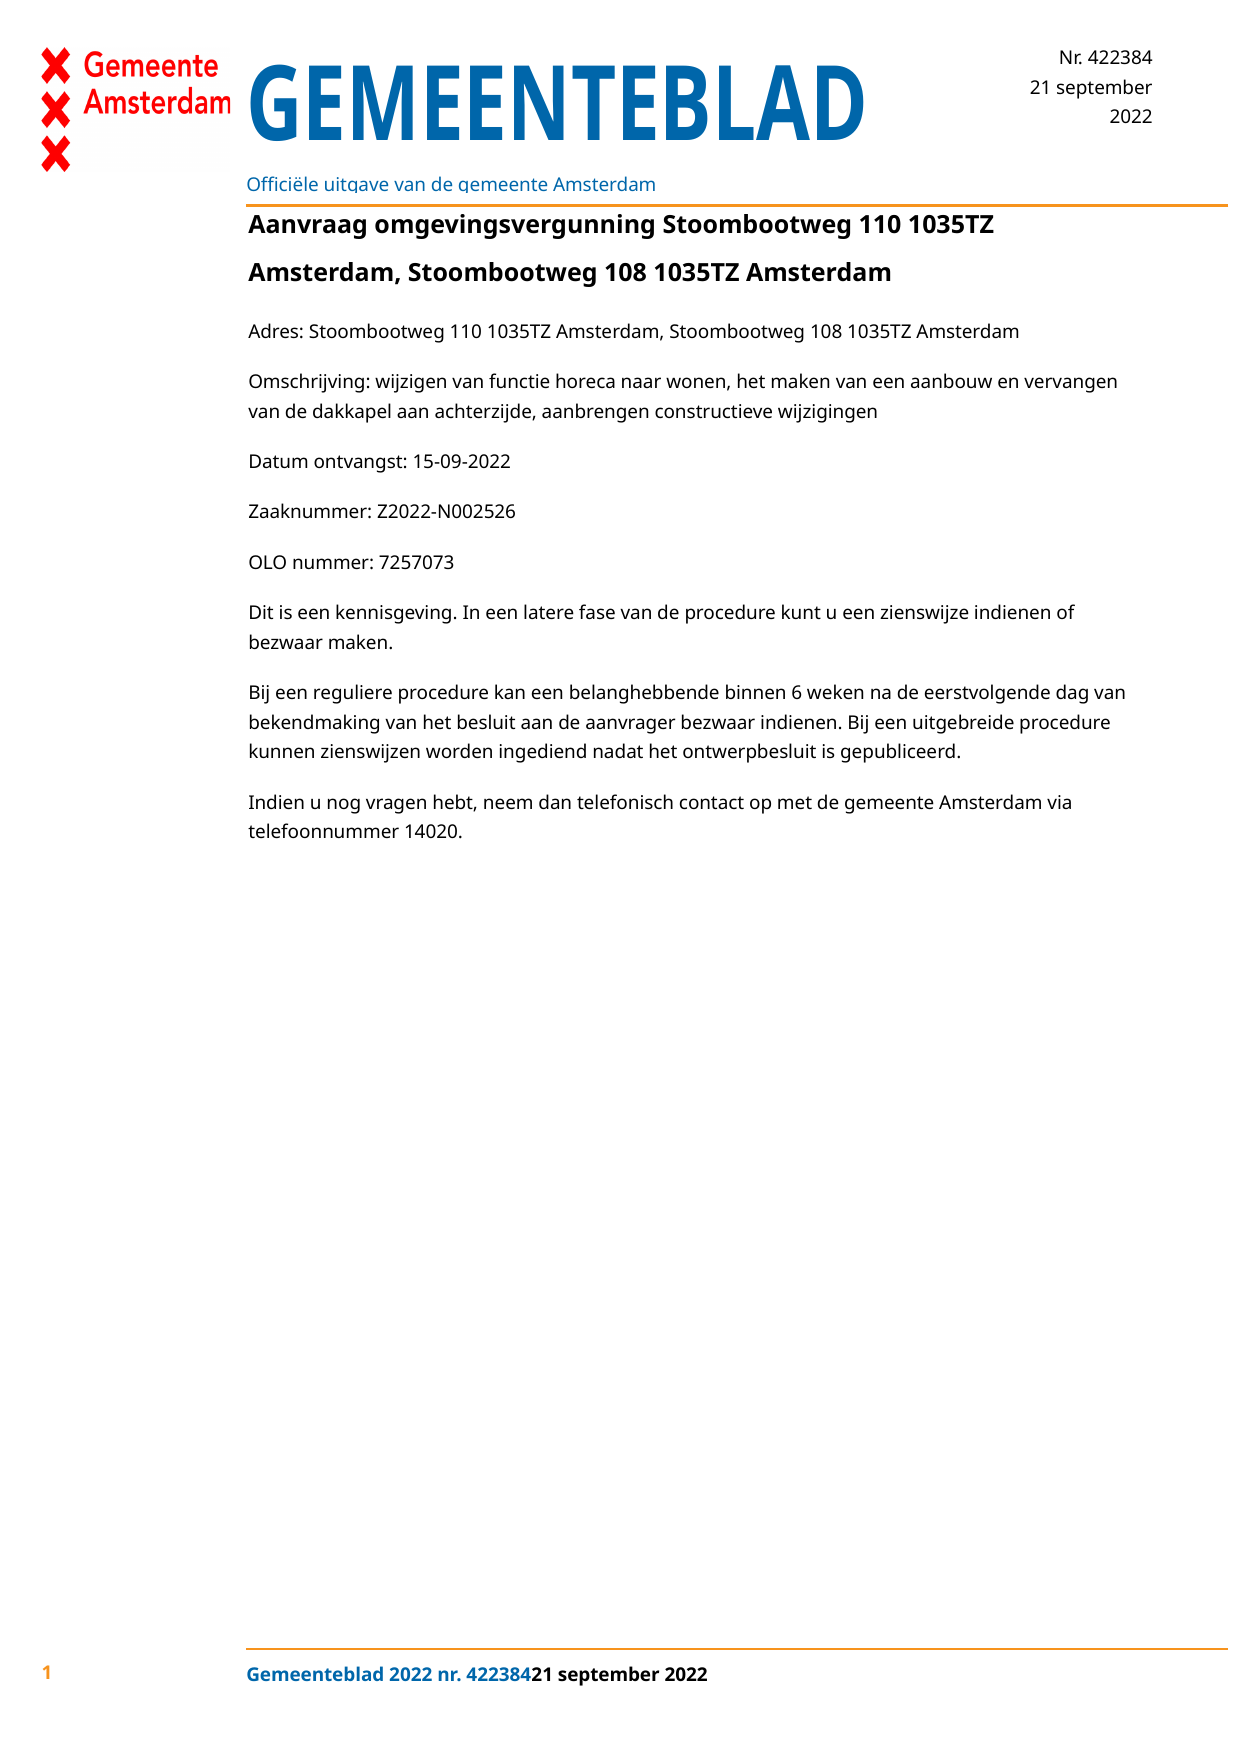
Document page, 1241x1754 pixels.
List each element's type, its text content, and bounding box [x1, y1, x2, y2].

text Zaaknummer: Z2022-N002526 [248, 499, 1152, 524]
text Datum ontvangst: 15-09-2022 [248, 448, 1152, 474]
text Omschrijving: wijzigen van functie horeca naar wonen, het maken van een aanbouw en vervangen van de dakkapel aan achterzijde, aanbrengen constructieve wijzigingen [248, 368, 1152, 424]
picture [41, 47, 231, 172]
text Aanvraag omgevingsvergunning Stoombootweg 110 1035TZ Amsterdam, Stoombootweg 108 1035TZ Amsterdam [248, 207, 1152, 288]
text Indien u nog vragen hebt, neem dan telefonisch contact op met de gemeente Amsterdam via telefoonnummer 14020. [248, 789, 1152, 844]
text OLO nummer: 7257073 [248, 549, 1152, 575]
text Adres: Stoombootweg 110 1035TZ Amsterdam, Stoombootweg 108 1035TZ Amsterdam [248, 318, 1152, 344]
text Dit is een kennisgeving. In een latere fase van de procedure kunt u een zienswijze indienen of bezwaar maken. [248, 599, 1152, 655]
text Bij een reguliere procedure kan een belanghebbende binnen 6 weken na de eerstvolgende dag van bekendmaking van het besluit aan de aanvrager bezwaar indienen. Bij een uitgebreide procedure kunnen zienswijzen worden ingediend nadat het ontwerpbesluit is gepubliceerd. [248, 679, 1152, 764]
